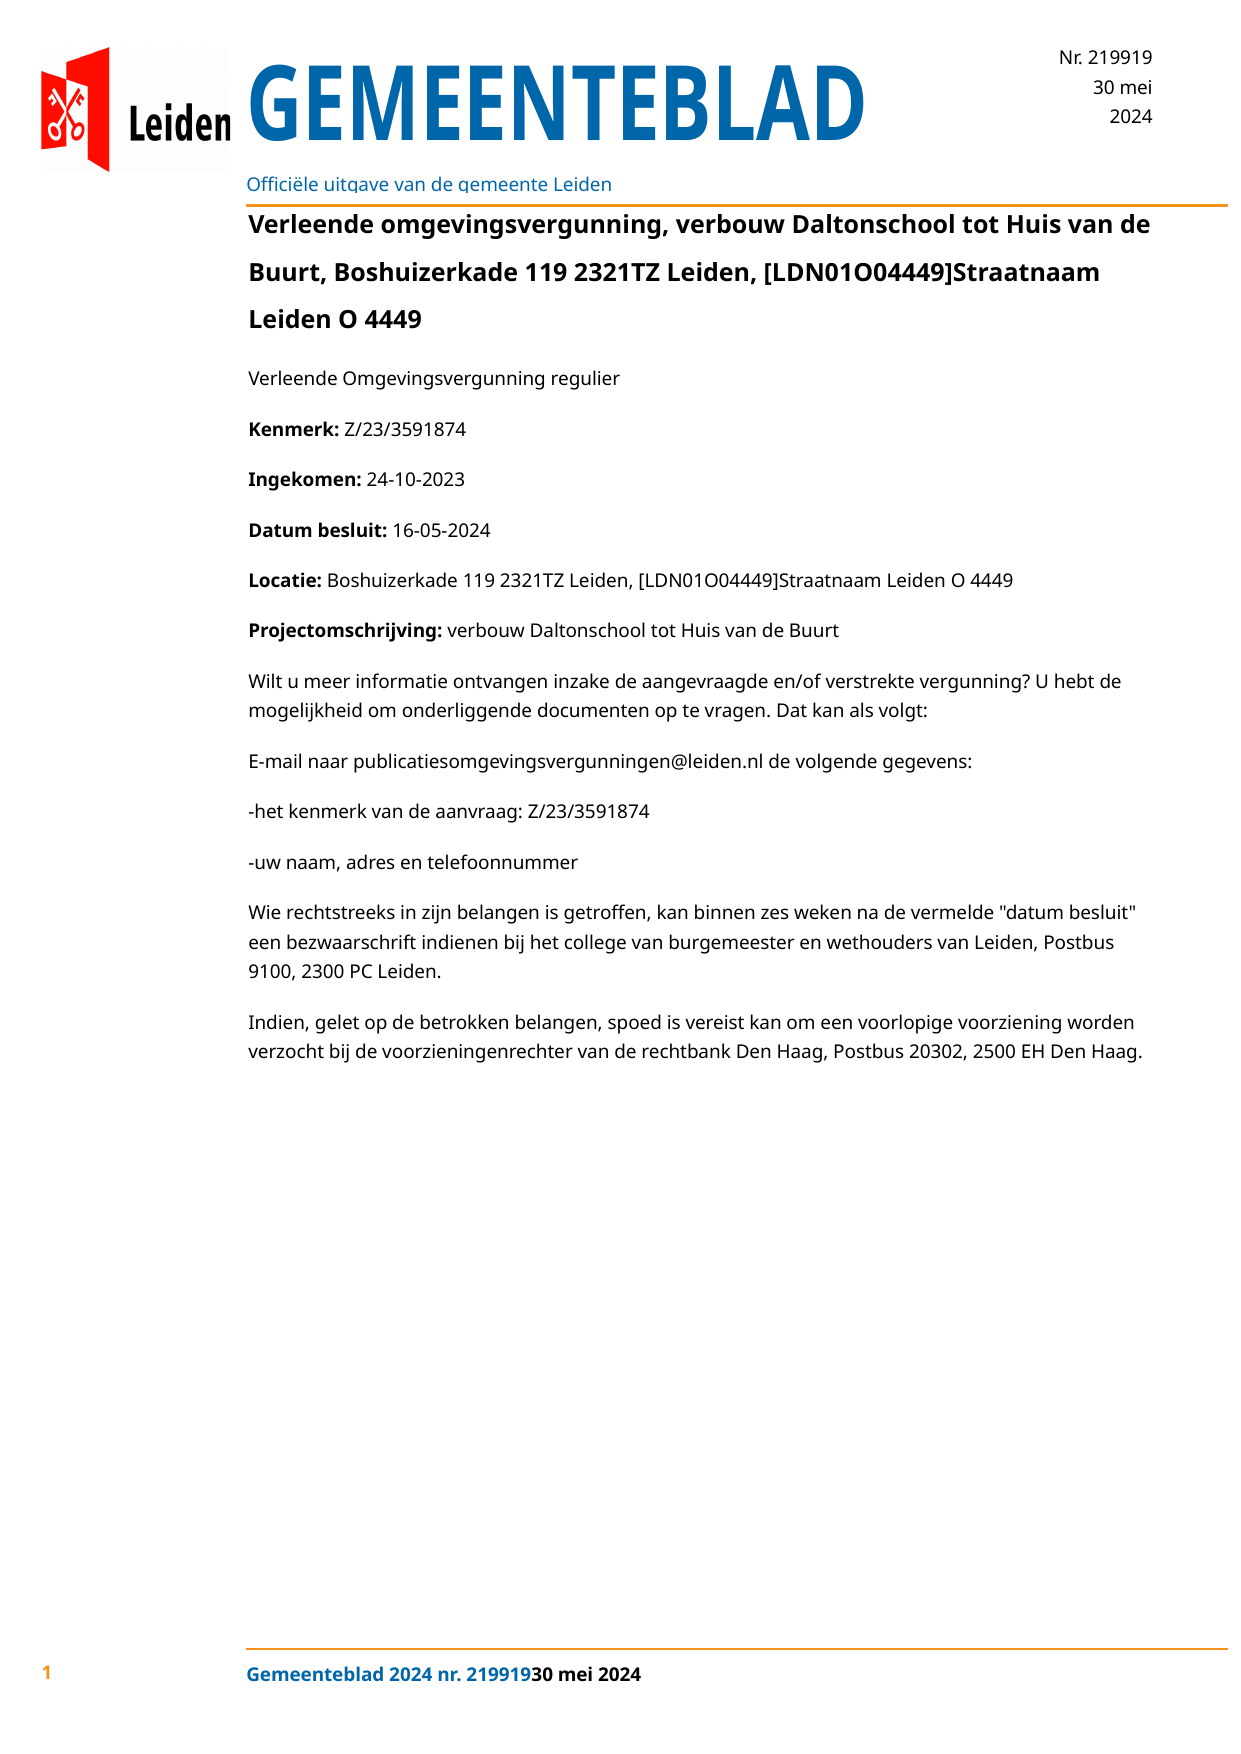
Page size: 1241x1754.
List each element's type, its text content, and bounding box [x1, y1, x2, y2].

text -uw naam, adres en telefoonnummer [248, 849, 1152, 874]
text Verleende omgevingsvergunning, verbouw Daltonschool tot Huis van de Buurt, Boshuizerkade 119 2321TZ Leiden, [LDN01O04449]Straatnaam Leiden O 4449 [248, 207, 1152, 336]
text Kenmerk: Z/23/3591874 [248, 416, 1152, 442]
text Locatie: Boshuizerkade 119 2321TZ Leiden, [LDN01O04449]Straatnaam Leiden O 4449 [248, 567, 1152, 593]
text Indien, gelet op de betrokken belangen, spoed is vereist kan om een voorlopige voorziening worden verzocht bij de voorzieningenrechter van de rechtbank Den Haag, Postbus 20302, 2500 EH Den Haag. [248, 1009, 1152, 1064]
text Datum besluit: 16-05-2024 [248, 517, 1152, 542]
text Ingekomen: 24-10-2023 [248, 466, 1152, 492]
picture [41, 47, 231, 172]
text E-mail naar publicatiesomgevingsvergunningen@leiden.nl de volgende gegevens: [248, 748, 1152, 774]
text Wie rechtstreeks in zijn belangen is getroffen, kan binnen zes weken na de vermelde "datum besluit" een bezwaarschrift indienen bij het college van burgemeester en wethouders van Leiden, Postbus 9100, 2300 PC Leiden. [248, 899, 1152, 984]
text -het kenmerk van de aanvraag: Z/23/3591874 [248, 798, 1152, 824]
text Projectomschrijving: verbouw Daltonschool tot Huis van de Buurt [248, 618, 1152, 643]
text Wilt u meer informatie ontvangen inzake de aangevraagde en/of verstrekte vergunning? U hebt de mogelijkheid om onderliggende documenten op te vragen. Dat kan als volgt: [248, 668, 1152, 723]
text Verleende Omgevingsvergunning regulier [248, 366, 1152, 391]
